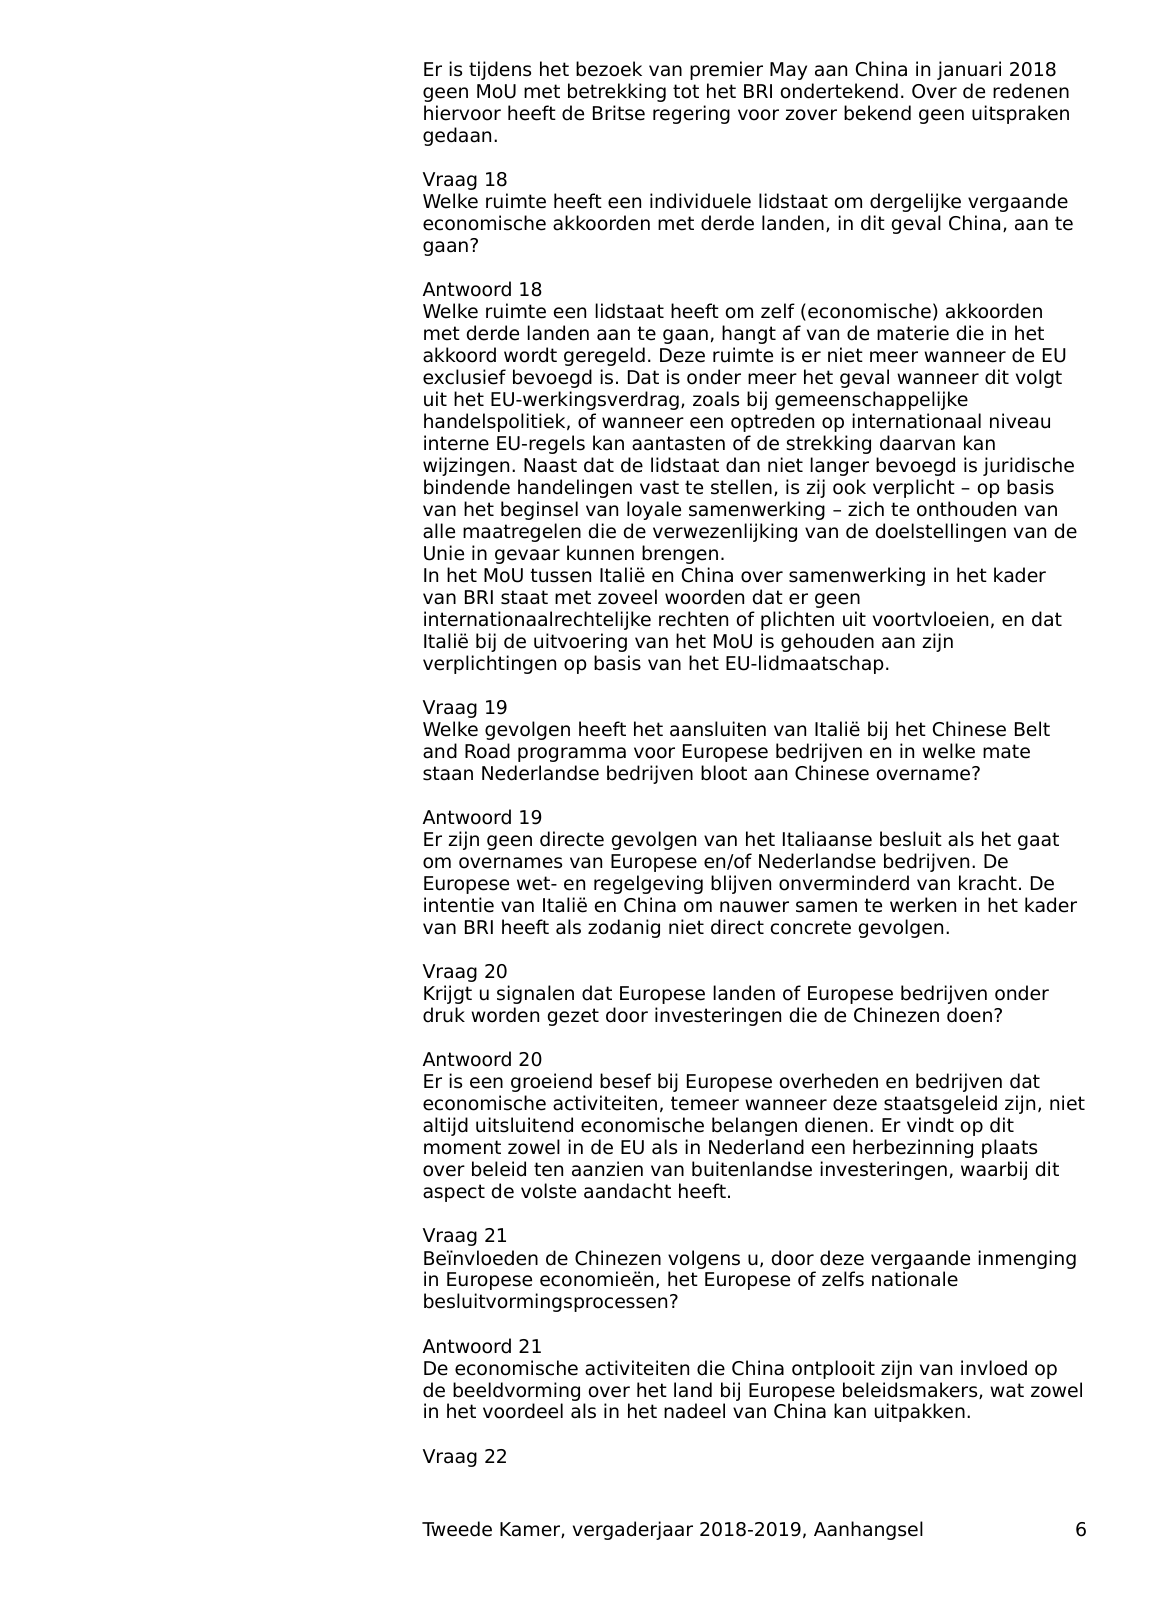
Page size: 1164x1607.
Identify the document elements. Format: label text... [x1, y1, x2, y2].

text Er is een groeiend besef bij Europese overheden en bedrijven dat economische activiteiten, temeer wanneer deze staatsgeleid zijn, niet altijd uitsluitend economische belangen dienen. Er vindt op dit moment zowel in de EU als in Nederland een herbezinning plaats over beleid ten aanzien van buitenlandse investeringen, waarbij dit aspect de volste aandacht heeft. [422, 1071, 1087, 1203]
text Vraag 21 [422, 1225, 1087, 1247]
text Antwoord 19 [422, 807, 1087, 829]
text Vraag 19 [422, 697, 1087, 719]
text Antwoord 21 [422, 1336, 1087, 1357]
text Krijgt u signalen dat Europese landen of Europese bedrijven onder druk worden gezet door investeringen die de Chinezen doen? [422, 983, 1087, 1027]
text Beïnvloeden de Chinezen volgens u, door deze vergaande inmenging in Europese economieën, het Europese of zelfs nationale besluitvormingsprocessen? [422, 1247, 1087, 1313]
text Vraag 18 [422, 169, 1087, 191]
text Welke ruimte een lidstaat heeft om zelf (economische) akkoorden met derde landen aan te gaan, hangt af van de materie die in het akkoord wordt geregeld. Deze ruimte is er niet meer wanneer de EU exclusief bevoegd is. Dat is onder meer het geval wanneer dit volgt uit het EU-werkingsverdrag, zoals bij gemeenschappelijke handelspolitiek, of wanneer een optreden op internationaal niveau interne EU-regels kan aantasten of de strekking daarvan kan wijzingen. Naast dat de lidstaat dan niet langer bevoegd is juridische bindende handelingen vast te stellen, is zij ook verplicht – op basis van het beginsel van loyale samenwerking – zich te onthouden van alle maatregelen die de verwezenlijking van de doelstellingen van de Unie in gevaar kunnen brengen. [422, 301, 1087, 565]
text Welke gevolgen heeft het aansluiten van Italië bij het Chinese Belt and Road programma voor Europese bedrijven en in welke mate staan Nederlandse bedrijven bloot aan Chinese overname? [422, 719, 1087, 785]
text In het MoU tussen Italië en China over samenwerking in het kader van BRI staat met zoveel woorden dat er geen internationaalrechtelijke rechten of plichten uit voortvloeien, en dat Italië bij de uitvoering van het MoU is gehouden aan zijn verplichtingen op basis van het EU-lidmaatschap. [422, 565, 1087, 675]
text Welke ruimte heeft een individuele lidstaat om dergelijke vergaande economische akkoorden met derde landen, in dit geval China, aan te gaan? [422, 191, 1087, 257]
text Vraag 20 [422, 961, 1087, 983]
text Antwoord 20 [422, 1049, 1087, 1071]
text De economische activiteiten die China ontplooit zijn van invloed op de beeldvorming over het land bij Europese beleidsmakers, wat zowel in het voordeel als in het nadeel van China kan uitpakken. [422, 1357, 1087, 1423]
text Er is tijdens het bezoek van premier May aan China in januari 2018 geen MoU met betrekking tot het BRI ondertekend. Over de redenen hiervoor heeft de Britse regering voor zover bekend geen uitspraken gedaan. [422, 59, 1087, 147]
text Antwoord 18 [422, 279, 1087, 301]
text Vraag 22 [422, 1446, 1087, 1468]
text Er zijn geen directe gevolgen van het Italiaanse besluit als het gaat om overnames van Europese en/of Nederlandse bedrijven. De Europese wet- en regelgeving blijven onverminderd van kracht. De intentie van Italië en China om nauwer samen te werken in het kader van BRI heeft als zodanig niet direct concrete gevolgen. [422, 829, 1087, 939]
